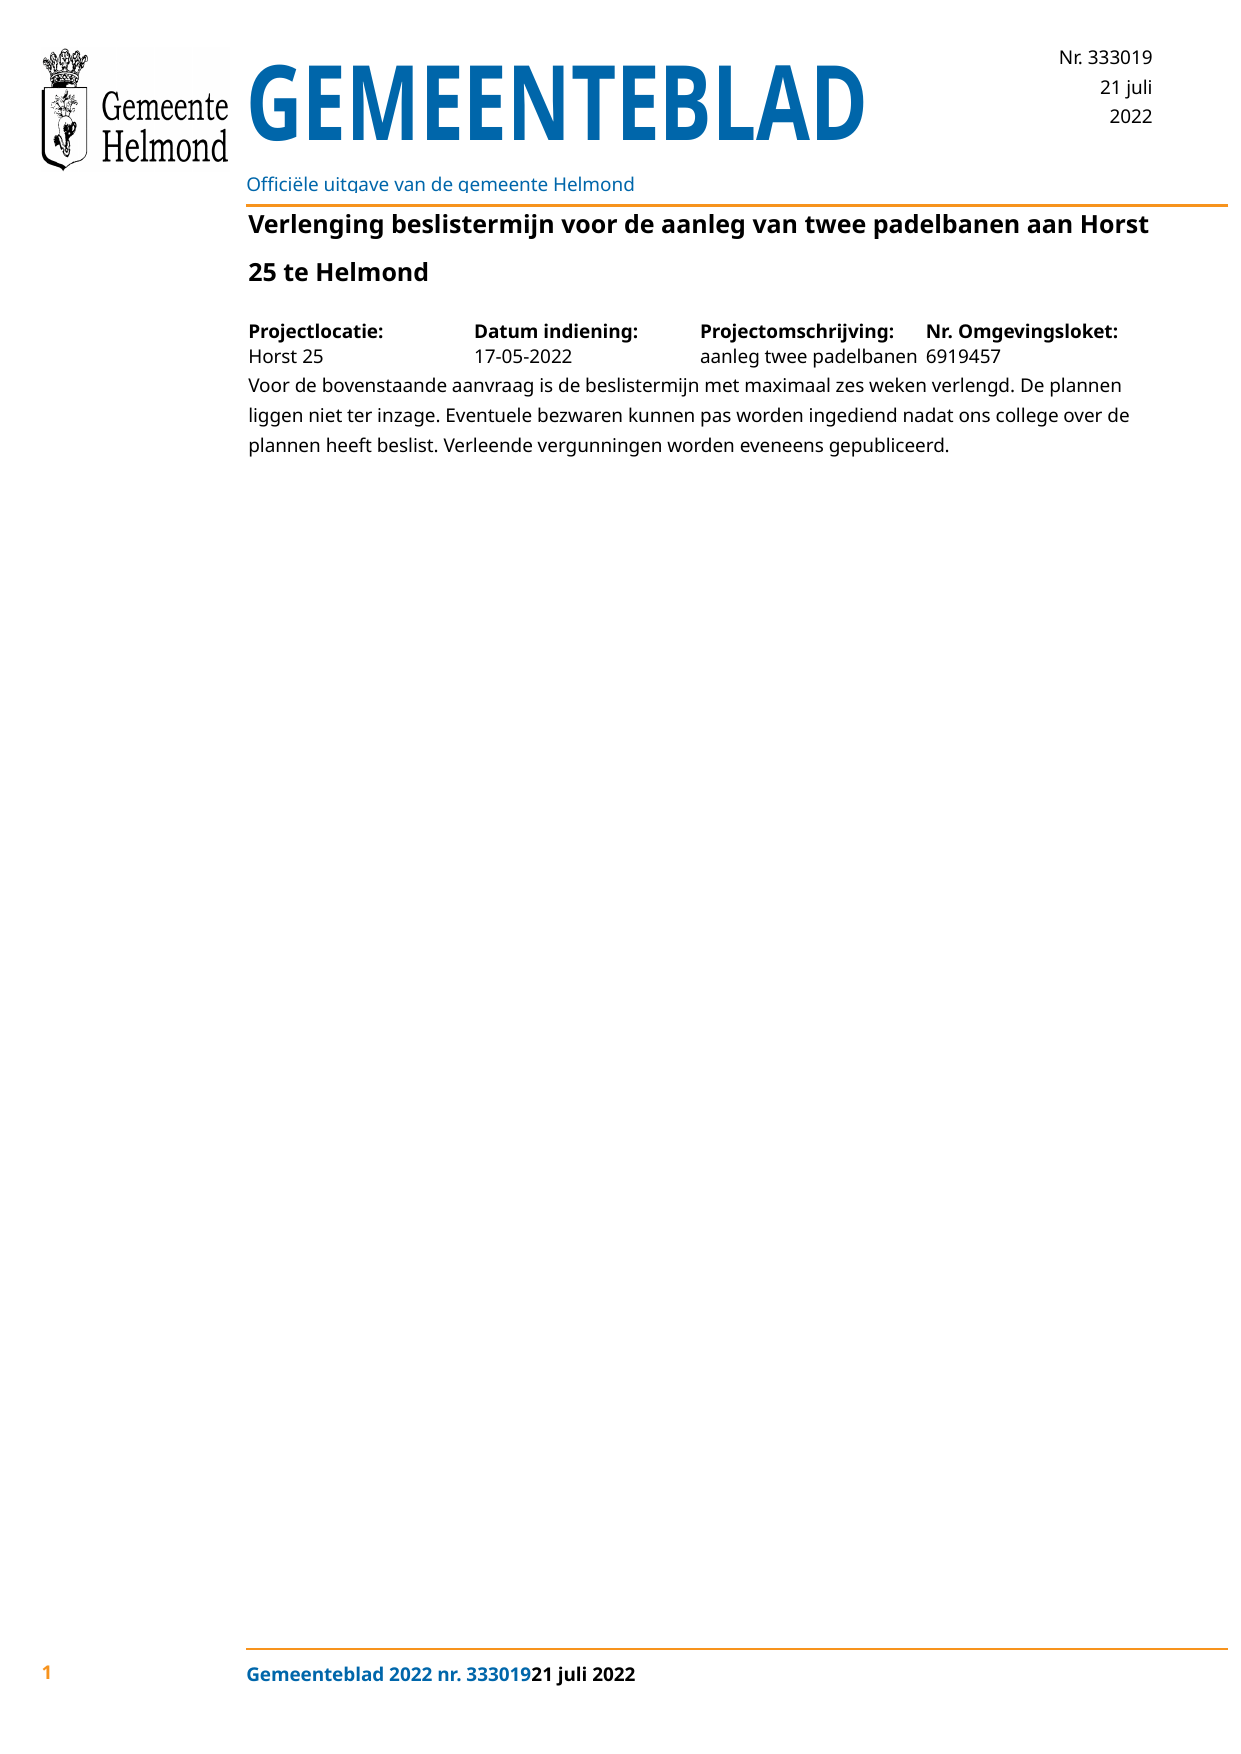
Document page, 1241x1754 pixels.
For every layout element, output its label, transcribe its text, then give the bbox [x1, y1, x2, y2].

picture [41, 47, 231, 172]
table_cell 6919457 [926, 344, 1152, 369]
table_header Datum indiening: [474, 318, 700, 344]
table_header Nr. Omgevingsloket: [926, 318, 1152, 344]
table_header Projectlocatie: [248, 318, 474, 344]
text Voor de bovenstaande aanvraag is de beslistermijn met maximaal zes weken verlengd. De plannen liggen niet ter inzage. Eventuele bezwaren kunnen pas worden ingediend nadat ons college over de plannen heeft beslist. Verleende vergunningen worden eveneens gepubliceerd. [248, 373, 1152, 458]
table_cell 17-05-2022 [474, 344, 700, 369]
table_cell Horst 25 [248, 344, 474, 369]
table_header Projectomschrijving: [700, 318, 926, 344]
table_cell aanleg twee padelbanen [700, 344, 926, 369]
text Verlenging beslistermijn voor de aanleg van twee padelbanen aan Horst 25 te Helmond [248, 207, 1152, 288]
